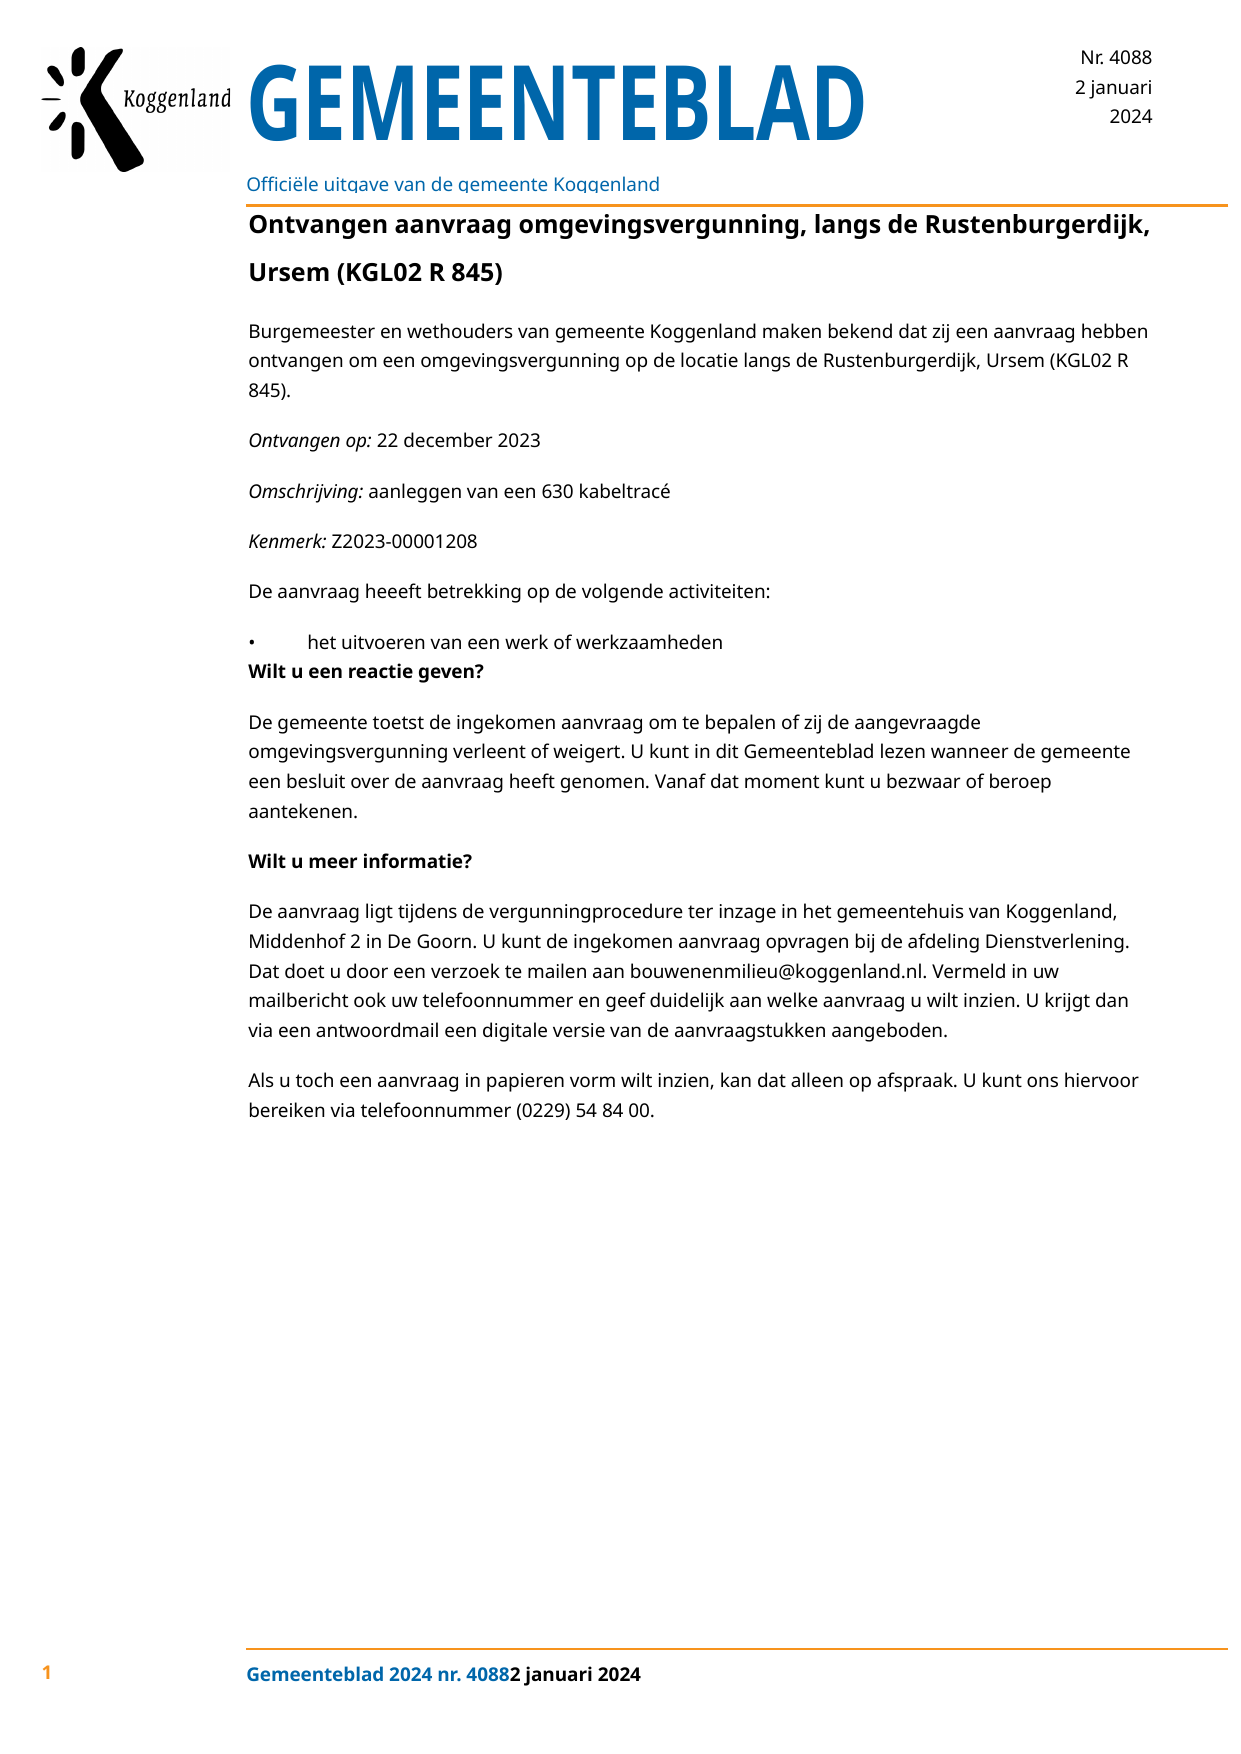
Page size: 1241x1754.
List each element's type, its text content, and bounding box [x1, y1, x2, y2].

text Omschrijving: aanleggen van een 630 kabeltracé [248, 478, 1152, 504]
text Burgemeester en wethouders van gemeente Koggenland maken bekend dat zij een aanvraag hebben ontvangen om een omgevingsvergunning op de locatie langs de Rustenburgerdijk, Ursem (KGL02 R 845). [248, 318, 1152, 403]
text De aanvraag heeeft betrekking op de volgende activiteiten: [248, 579, 1152, 604]
text Wilt u meer informatie? [248, 848, 1152, 874]
text Ontvangen op: 22 december 2023 [248, 427, 1152, 453]
list het uitvoeren van een werk of werkzaamheden [248, 629, 1152, 655]
picture [41, 47, 231, 172]
text De gemeente toetst de ingekomen aanvraag om te bepalen of zij de aangevraagde omgevingsvergunning verleent of weigert. U kunt in dit Gemeenteblad lezen wanneer de gemeente een besluit over de aanvraag heeft genomen. Vanaf dat moment kunt u bezwaar of beroep aantekenen. [248, 709, 1152, 824]
text Wilt u een reactie geven? [248, 659, 1152, 684]
text Kenmerk: Z2023-00001208 [248, 528, 1152, 554]
text De aanvraag ligt tijdens de vergunningprocedure ter inzage in het gemeentehuis van Koggenland, Middenhof 2 in De Goorn. U kunt de ingekomen aanvraag opvragen bij de afdeling Dienstverlening. Dat doet u door een verzoek te mailen aan bouwenenmilieu@koggenland.nl. Vermeld in uw mailbericht ook uw telefoonnummer en geef duidelijk aan welke aanvraag u wilt inzien. U krijgt dan via een antwoordmail een digitale versie van de aanvraagstukken aangeboden. [248, 899, 1152, 1043]
text Ontvangen aanvraag omgevingsvergunning, langs de Rustenburgerdijk, Ursem (KGL02 R 845) [248, 207, 1152, 288]
text Als u toch een aanvraag in papieren vorm wilt inzien, kan dat alleen op afspraak. U kunt ons hiervoor bereiken via telefoonnummer (0229) 54 84 00. [248, 1067, 1152, 1123]
